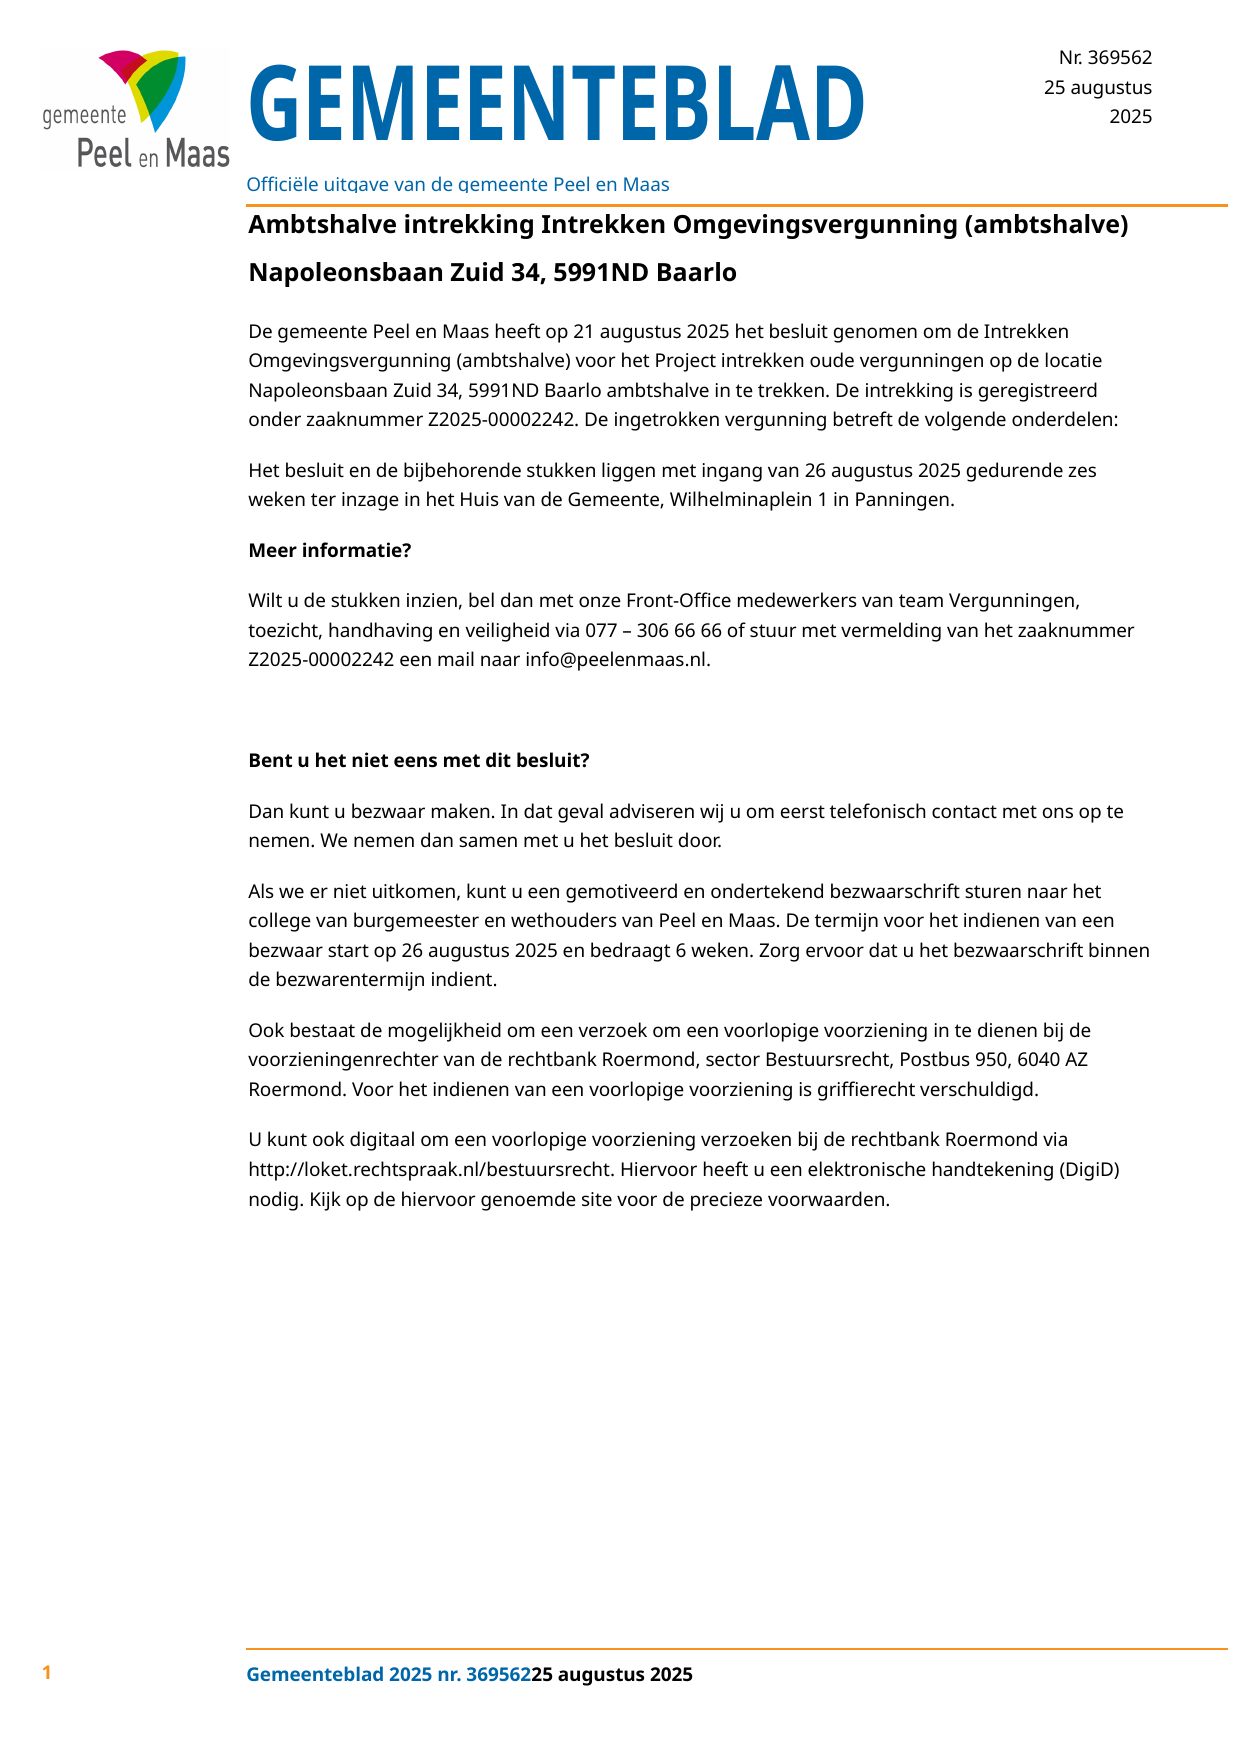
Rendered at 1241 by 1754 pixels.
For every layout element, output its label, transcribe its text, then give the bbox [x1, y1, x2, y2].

text Ambtshalve intrekking Intrekken Omgevingsvergunning (ambtshalve) Napoleonsbaan Zuid 34, 5991ND Baarlo [248, 207, 1152, 288]
picture [41, 47, 231, 172]
text Dan kunt u bezwaar maken. In dat geval adviseren wij u om eerst telefonisch contact met ons op te nemen. We nemen dan samen met u het besluit door. [248, 798, 1152, 853]
text De gemeente Peel en Maas heeft op 21 augustus 2025 het besluit genomen om de Intrekken Omgevingsvergunning (ambtshalve) voor het Project intrekken oude vergunningen op de locatie Napoleonsbaan Zuid 34, 5991ND Baarlo ambtshalve in te trekken. De intrekking is geregistreerd onder zaaknummer Z2025-00002242. De ingetrokken vergunning betreft de volgende onderdelen: [248, 318, 1152, 432]
text Het besluit en de bijbehorende stukken liggen met ingang van 26 augustus 2025 gedurende zes weken ter inzage in het Huis van de Gemeente, Wilhelminaplein 1 in Panningen. [248, 457, 1152, 512]
text Als we er niet uitkomen, kunt u een gemotiveerd en ondertekend bezwaarschrift sturen naar het college van burgemeester en wethouders van Peel en Maas. De termijn voor het indienen van een bezwaar start op 26 augustus 2025 en bedraagt 6 weken. Zorg ervoor dat u het bezwaarschrift binnen de bezwarentermijn indient. [248, 878, 1152, 992]
text Meer informatie? [248, 537, 1152, 563]
text Wilt u de stukken inzien, bel dan met onze Front-Office medewerkers van team Vergunningen, toezicht, handhaving en veiligheid via 077 – 306 66 66 of stuur met vermelding van het zaaknummer Z2025-00002242 een mail naar info@peelenmaas.nl. [248, 587, 1152, 672]
text Ook bestaat de mogelijkheid om een verzoek om een voorlopige voorziening in te dienen bij de voorzieningenrechter van de rechtbank Roermond, sector Bestuursrecht, Postbus 950, 6040 AZ Roermond. Voor het indienen van een voorlopige voorziening is griffierecht verschuldigd. [248, 1017, 1152, 1102]
text U kunt ook digitaal om een voorlopige voorziening verzoeken bij de rechtbank Roermond via http://loket.rechtspraak.nl/bestuursrecht. Hiervoor heeft u een elektronische handtekening (DigiD) nodig. Kijk op de hiervoor genoemde site voor de precieze voorwaarden. [248, 1127, 1152, 1212]
text Bent u het niet eens met dit besluit? [248, 747, 1152, 773]
